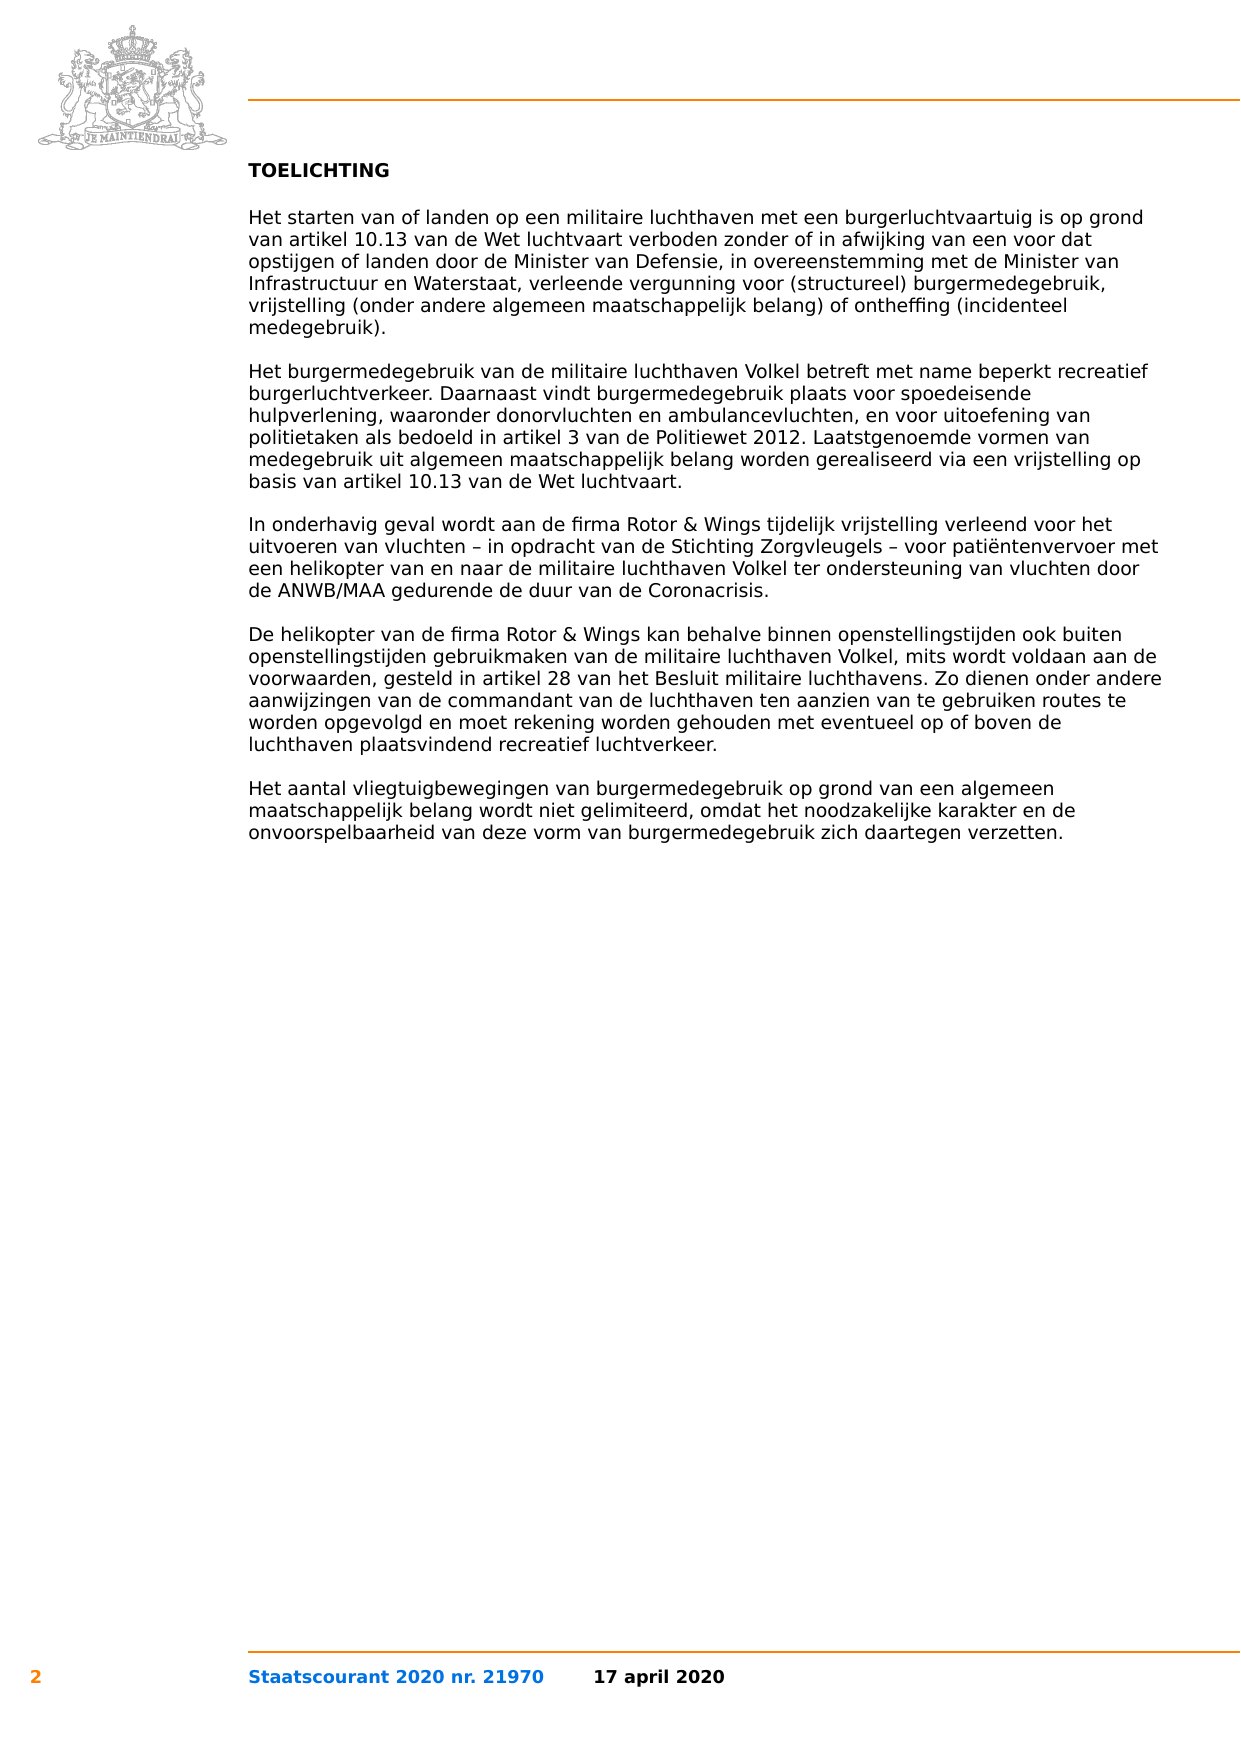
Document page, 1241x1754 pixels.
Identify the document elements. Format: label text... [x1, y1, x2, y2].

picture [38, 25, 227, 150]
text Het burgermedegebruik van de militaire luchthaven Volkel betreft met name beperkt recreatief burgerluchtverkeer. Daarnaast vindt burgermedegebruik plaats voor spoedeisende hulpverlening, waaronder donorvluchten en ambulancevluchten, en voor uitoefening van politietaken als bedoeld in artikel 3 van de Politiewet 2012. Laatstgenoemde vormen van medegebruik uit algemeen maatschappelijk belang worden gerealiseerd via een vrijstelling op basis van artikel 10.13 van de Wet luchtvaart. [248, 361, 1163, 492]
subtitle TOELICHTING [248, 160, 1163, 182]
text Het starten van of landen op een militaire luchthaven met een burgerluchtvaartuig is op grond van artikel 10.13 van de Wet luchtvaart verboden zonder of in afwijking van een voor dat opstijgen of landen door de Minister van Defensie, in overeenstemming met de Minister van Infrastructuur en Waterstaat, verleende vergunning voor (structureel) burgermedegebruik, vrijstelling (onder andere algemeen maatschappelijk belang) of ontheffing (incidenteel medegebruik). [248, 207, 1163, 339]
text De helikopter van de firma Rotor & Wings kan behalve binnen openstellingstijden ook buiten openstellingstijden gebruikmaken van de militaire luchthaven Volkel, mits wordt voldaan aan de voorwaarden, gesteld in artikel 28 van het Besluit militaire luchthavens. Zo dienen onder andere aanwijzingen van de commandant van de luchthaven ten aanzien van te gebruiken routes te worden opgevolgd en moet rekening worden gehouden met eventueel op of boven de luchthaven plaatsvindend recreatief luchtverkeer. [248, 624, 1163, 756]
text Het aantal vliegtuigbewegingen van burgermedegebruik op grond van een algemeen maatschappelijk belang wordt niet gelimiteerd, omdat het noodzakelijke karakter en de onvoorspelbaarheid van deze vorm van burgermedegebruik zich daartegen verzetten. [248, 778, 1163, 844]
text In onderhavig geval wordt aan de firma Rotor & Wings tijdelijk vrijstelling verleend voor het uitvoeren van vluchten – in opdracht van de Stichting Zorgvleugels – voor patiëntenvervoer met een helikopter van en naar de militaire luchthaven Volkel ter ondersteuning van vluchten door de ANWB/MAA gedurende de duur van de Coronacrisis. [248, 514, 1163, 602]
